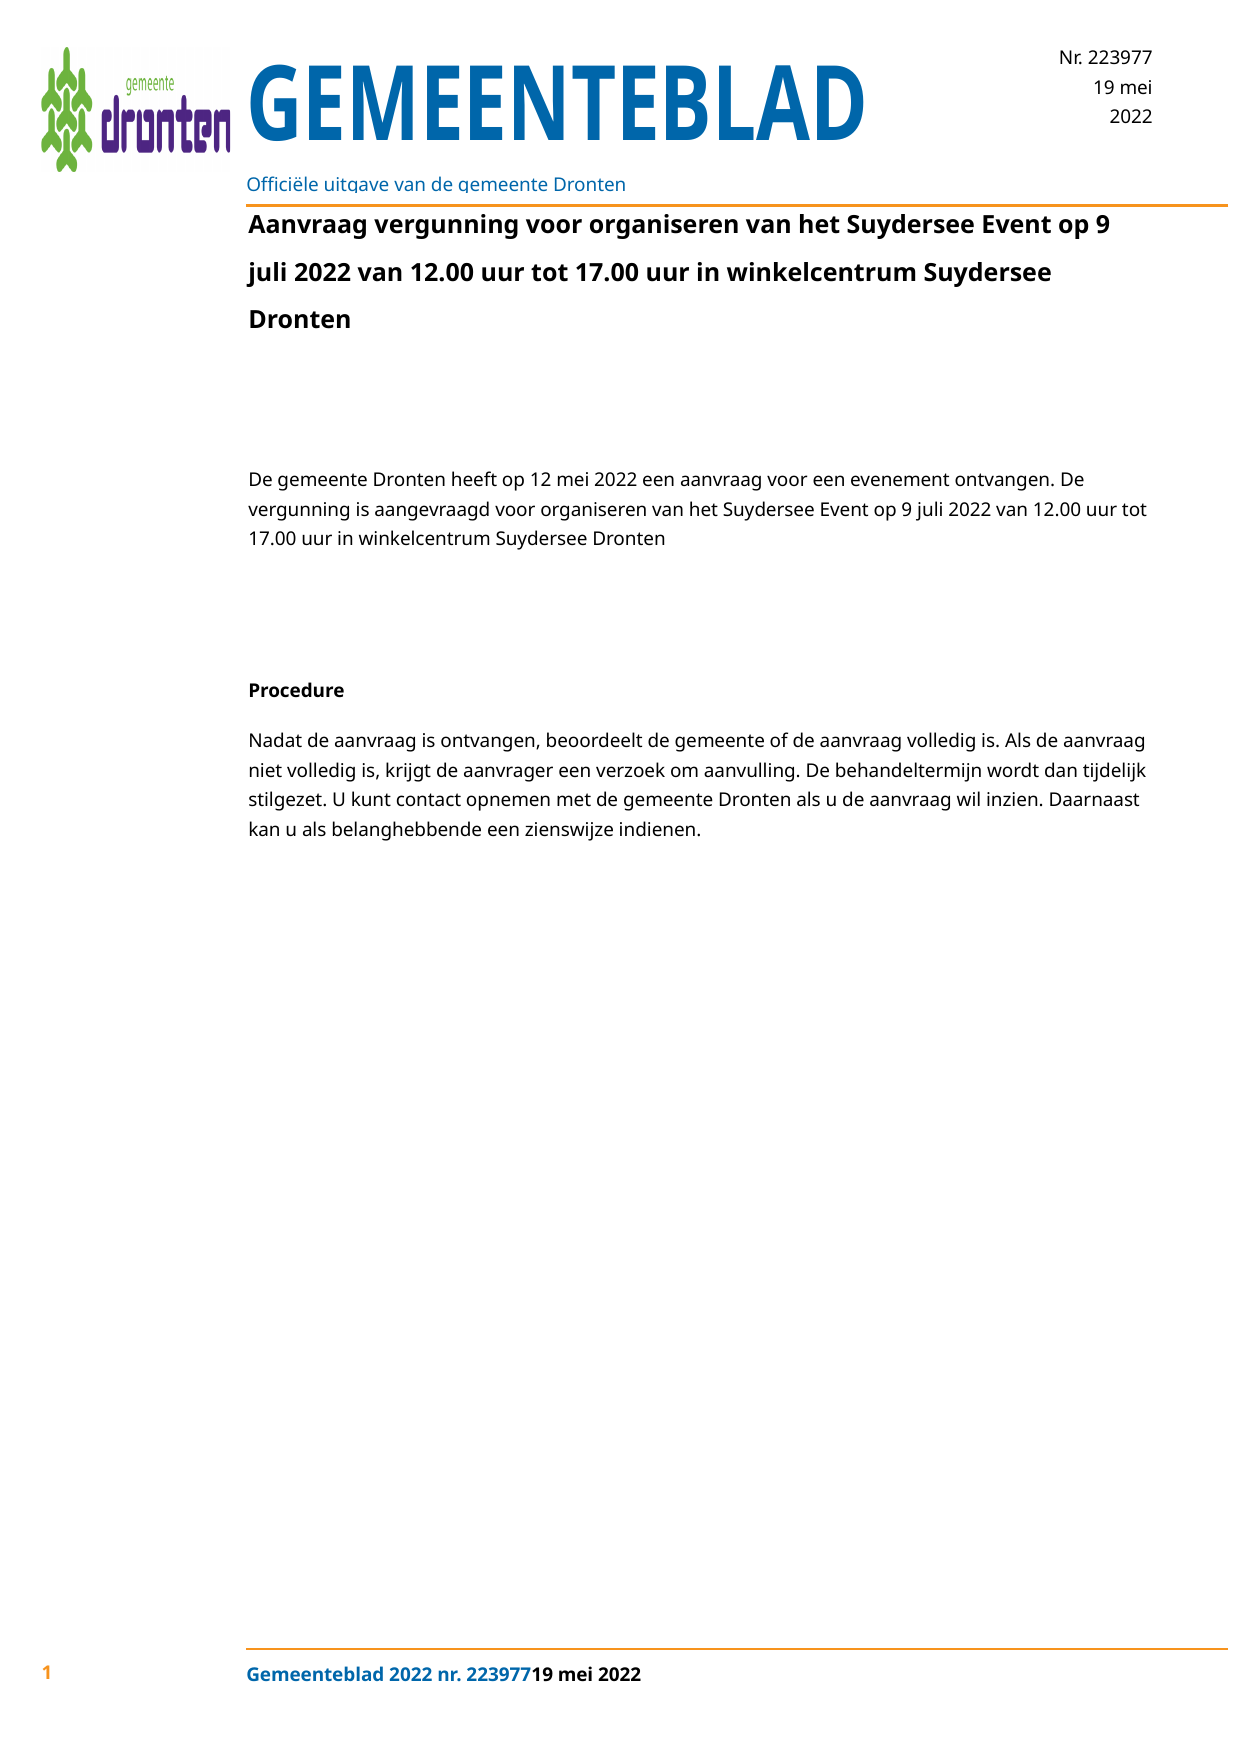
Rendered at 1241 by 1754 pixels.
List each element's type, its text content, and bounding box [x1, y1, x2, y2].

text De gemeente Dronten heeft op 12 mei 2022 een aanvraag voor een evenement ontvangen. De vergunning is aangevraagd voor organiseren van het Suydersee Event op 9 juli 2022 van 12.00 uur tot 17.00 uur in winkelcentrum Suydersee Dronten [248, 466, 1152, 551]
text Nadat de aanvraag is ontvangen, beoordeelt de gemeente of de aanvraag volledig is. Als de aanvraag niet volledig is, krijgt de aanvrager een verzoek om aanvulling. De behandeltermijn wordt dan tijdelijk stilgezet. U kunt contact opnemen met de gemeente Dronten als u de aanvraag wil inzien. Daarnaast kan u als belanghebbende een zienswijze indienen. [248, 727, 1152, 842]
picture [41, 47, 231, 172]
text Aanvraag vergunning voor organiseren van het Suydersee Event op 9 juli 2022 van 12.00 uur tot 17.00 uur in winkelcentrum Suydersee Dronten [248, 207, 1152, 336]
text Procedure [248, 677, 1152, 702]
